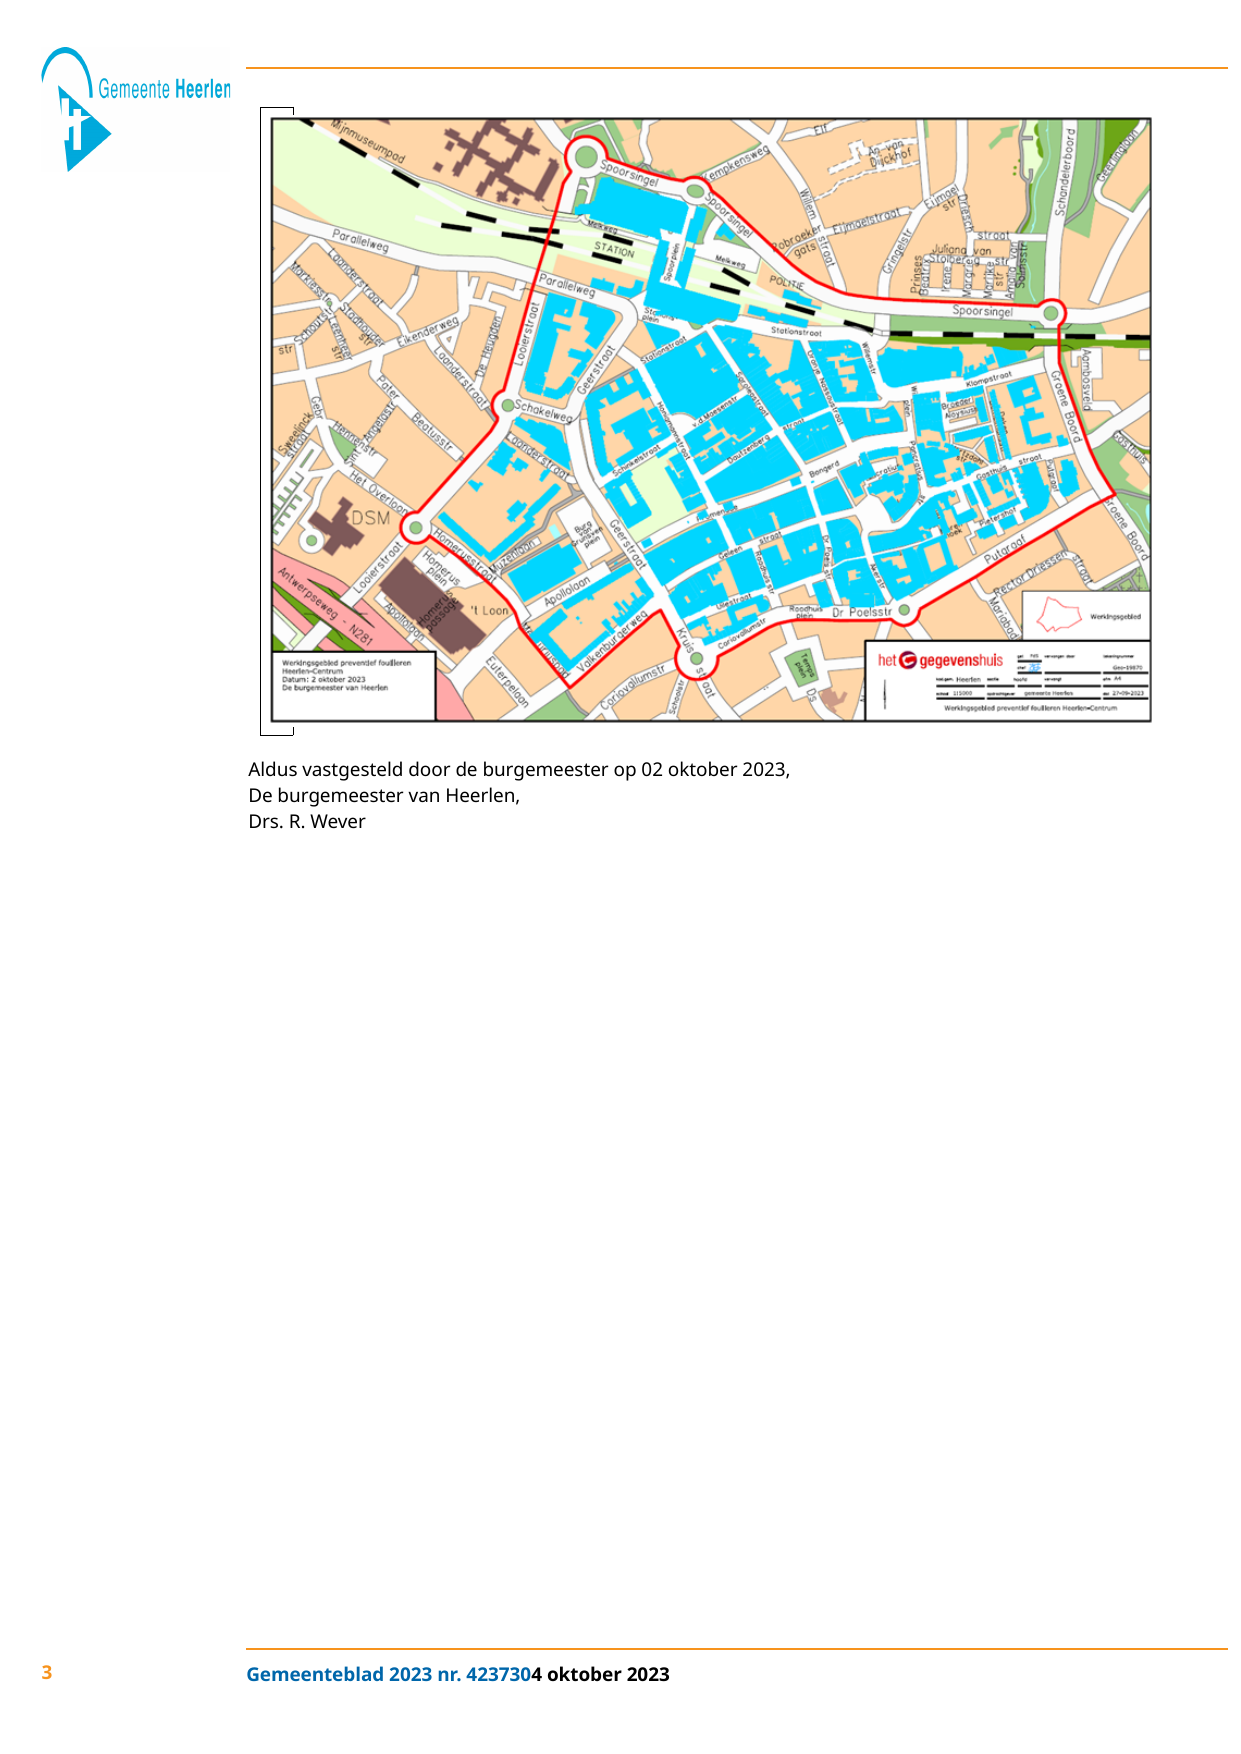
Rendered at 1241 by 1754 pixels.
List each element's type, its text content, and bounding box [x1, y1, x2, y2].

picture [268, 115, 1155, 727]
picture [41, 47, 59, 70]
text De burgemeester van Heerlen, [248, 782, 1152, 808]
picture [41, 47, 231, 172]
text Aldus vastgesteld door de burgemeester op 02 oktober 2023, [248, 757, 1152, 782]
text Drs. R. Wever [248, 808, 1152, 834]
